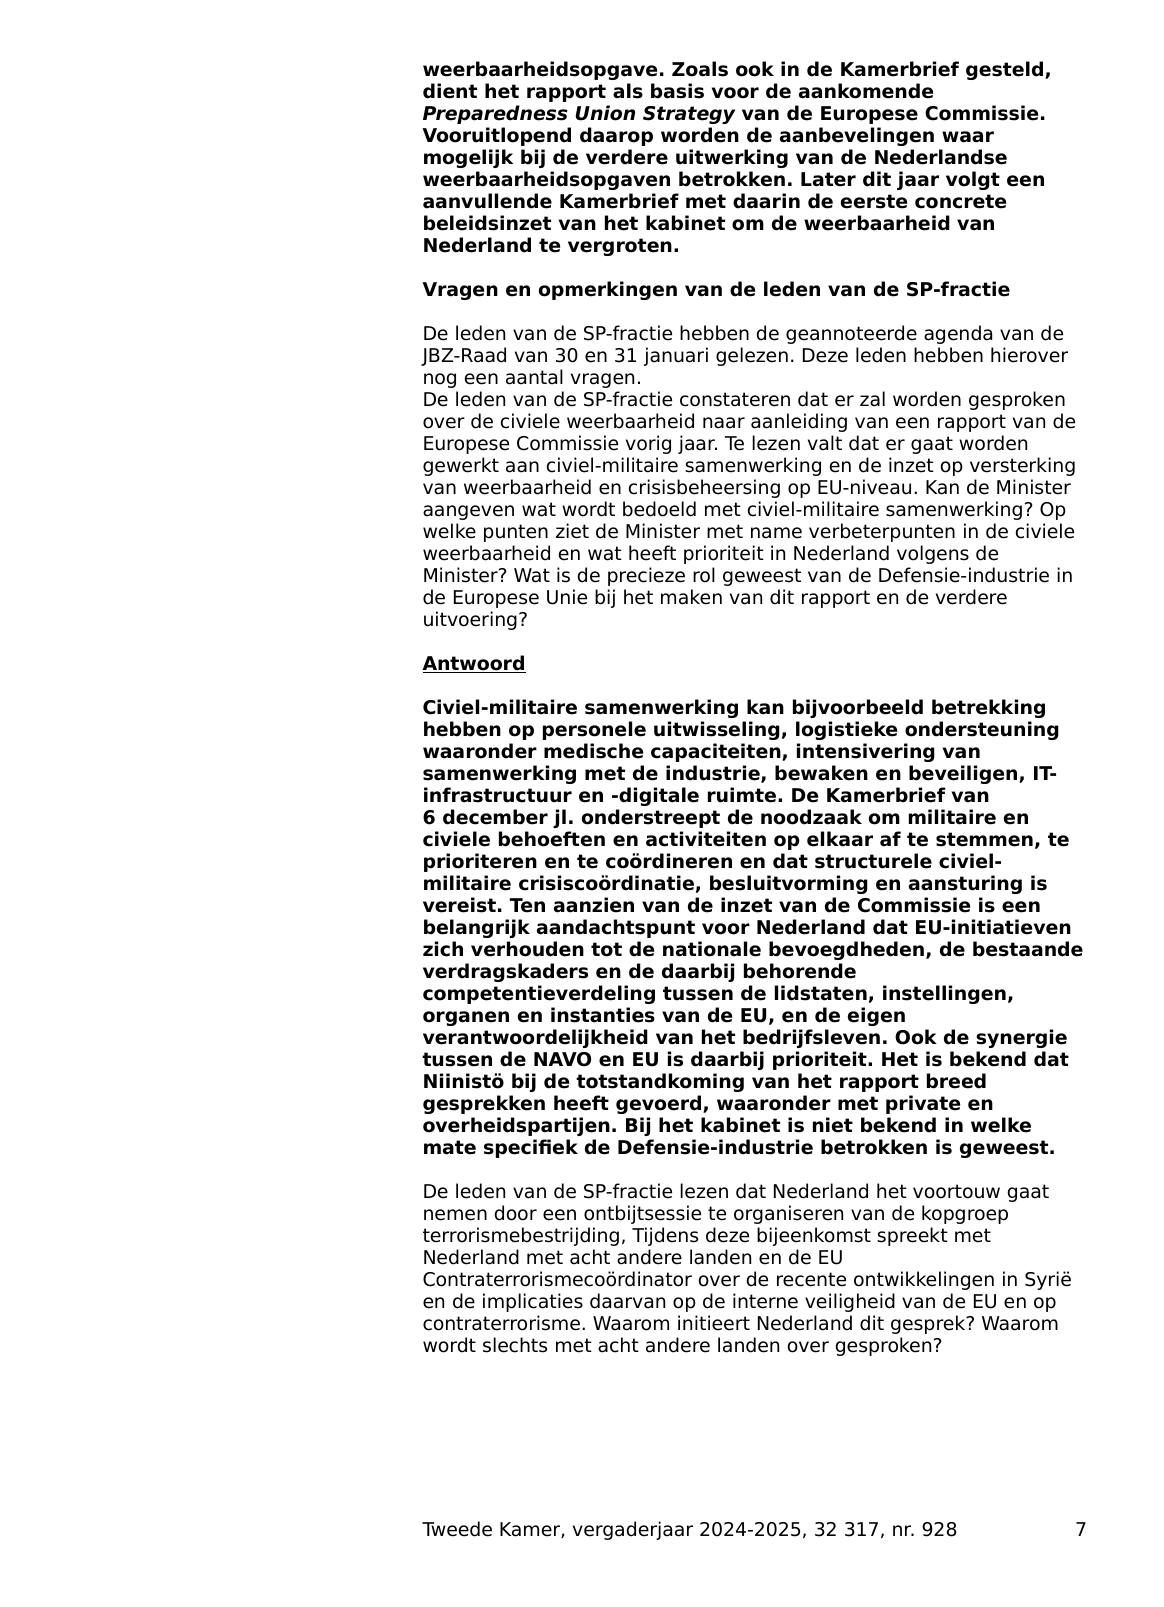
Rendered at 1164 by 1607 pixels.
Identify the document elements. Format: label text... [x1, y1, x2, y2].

subtitle Antwoord [422, 653, 1087, 675]
text De leden van de SP-fractie constateren dat er zal worden gesproken over de civiele weerbaarheid naar aanleiding van een rapport van de Europese Commissie vorig jaar. Te lezen valt dat er gaat worden gewerkt aan civiel-militaire samenwerking en de inzet op versterking van weerbaarheid en crisisbeheersing op EU-niveau. Kan de Minister aangeven wat wordt bedoeld met civiel-militaire samenwerking? Op welke punten ziet de Minister met name verbeterpunten in de civiele weerbaarheid en wat heeft prioriteit in Nederland volgens de Minister? Wat is de precieze rol geweest van de Defensie-industrie in de Europese Unie bij het maken van dit rapport en de verdere uitvoering? [422, 389, 1087, 631]
text De leden van de SP-fractie hebben de geannoteerde agenda van de JBZ-Raad van 30 en 31 januari gelezen. Deze leden hebben hierover nog een aantal vragen. [422, 323, 1087, 389]
text Civiel-militaire samenwerking kan bijvoorbeeld betrekking hebben op personele uitwisseling, logistieke ondersteuning waaronder medische capaciteiten, intensivering van samenwerking met de industrie, bewaken en beveiligen, IT-infrastructuur en -digitale ruimte. De Kamerbrief van 6 december jl. onderstreept de noodzaak om militaire en civiele behoeften en activiteiten op elkaar af te stemmen, te prioriteren en te coördineren en dat structurele civiel-militaire crisiscoördinatie, besluitvorming en aansturing is vereist. Ten aanzien van de inzet van de Commissie is een belangrijk aandachtspunt voor Nederland dat EU-initiatieven zich verhouden tot de nationale bevoegdheden, de bestaande verdragskaders en de daarbij behorende competentieverdeling tussen de lidstaten, instellingen, organen en instanties van de EU, en de eigen verantwoordelijkheid van het bedrijfsleven. Ook de synergie tussen de NAVO en EU is daarbij prioriteit. Het is bekend dat Niinistö bij de totstandkoming van het rapport breed gesprekken heeft gevoerd, waaronder met private en overheidspartijen. Bij het kabinet is niet bekend in welke mate specifiek de Defensie-industrie betrokken is geweest. [422, 697, 1087, 1159]
text weerbaarheidsopgave. Zoals ook in de Kamerbrief gesteld, dient het rapport als basis voor de aankomende Preparedness Union Strategy van de Europese Commissie. Vooruitlopend daarop worden de aanbevelingen waar mogelijk bij de verdere uitwerking van de Nederlandse weerbaarheidsopgaven betrokken. Later dit jaar volgt een aanvullende Kamerbrief met daarin de eerste concrete beleidsinzet van het kabinet om de weerbaarheid van Nederland te vergroten. [422, 59, 1087, 257]
text De leden van de SP-fractie lezen dat Nederland het voortouw gaat nemen door een ontbijtsessie te organiseren van de kopgroep terrorismebestrijding, Tijdens deze bijeenkomst spreekt met Nederland met acht andere landen en de EU Contraterrorismecoördinator over de recente ontwikkelingen in Syrië en de implicaties daarvan op de interne veiligheid van de EU en op contraterrorisme. Waarom initieert Nederland dit gesprek? Waarom wordt slechts met acht andere landen over gesproken? [422, 1181, 1087, 1357]
subtitle Vragen en opmerkingen van de leden van de SP-fractie [422, 279, 1087, 301]
